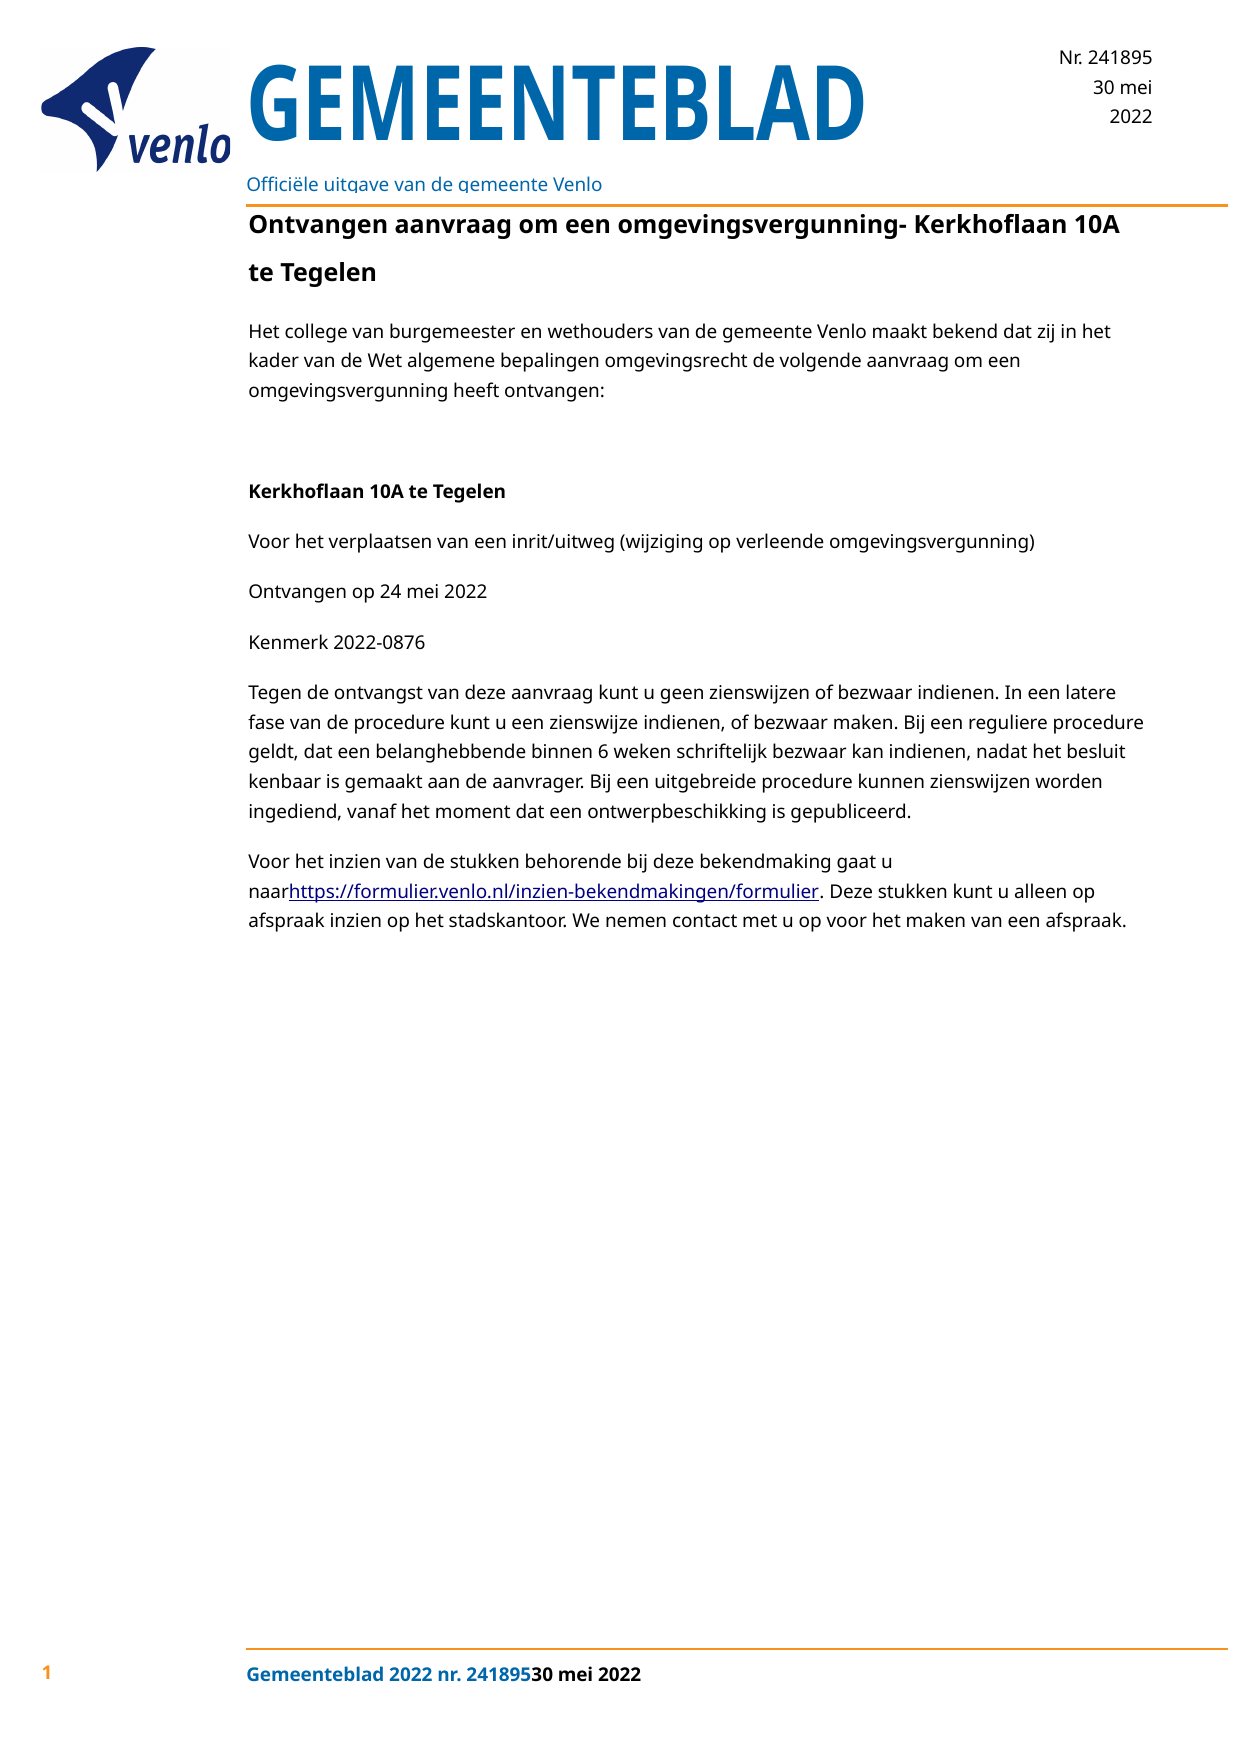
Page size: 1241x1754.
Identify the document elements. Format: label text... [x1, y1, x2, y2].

text Het college van burgemeester en wethouders van de gemeente Venlo maakt bekend dat zij in het kader van de Wet algemene bepalingen omgevingsrecht de volgende aanvraag om een omgevingsvergunning heeft ontvangen: [248, 318, 1152, 403]
text Ontvangen op 24 mei 2022 [248, 579, 1152, 604]
text Tegen de ontvangst van deze aanvraag kunt u geen zienswijzen of bezwaar indienen. In een latere fase van de procedure kunt u een zienswijze indienen, of bezwaar maken. Bij een reguliere procedure geldt, dat een belanghebbende binnen 6 weken schriftelijk bezwaar kan indienen, nadat het besluit kenbaar is gemaakt aan de aanvrager. Bij een uitgebreide procedure kunnen zienswijzen worden ingediend, vanaf het moment dat een ontwerpbeschikking is gepubliceerd. [248, 679, 1152, 824]
text Kenmerk 2022-0876 [248, 629, 1152, 655]
text Voor het verplaatsen van een inrit/uitweg (wijziging op verleende omgevingsvergunning) [248, 528, 1152, 554]
picture [41, 47, 231, 172]
text Ontvangen aanvraag om een omgevingsvergunning- Kerkhoflaan 10A te Tegelen [248, 207, 1152, 288]
text Voor het inzien van de stukken behorende bij deze bekendmaking gaat u naarhttps://formulier.venlo.nl/inzien-bekendmakingen/formulier. Deze stukken kunt u alleen op afspraak inzien op het stadskantoor. We nemen contact met u op voor het maken van een afspraak. [248, 848, 1152, 933]
text Kerkhoflaan 10A te Tegelen [248, 478, 1152, 504]
